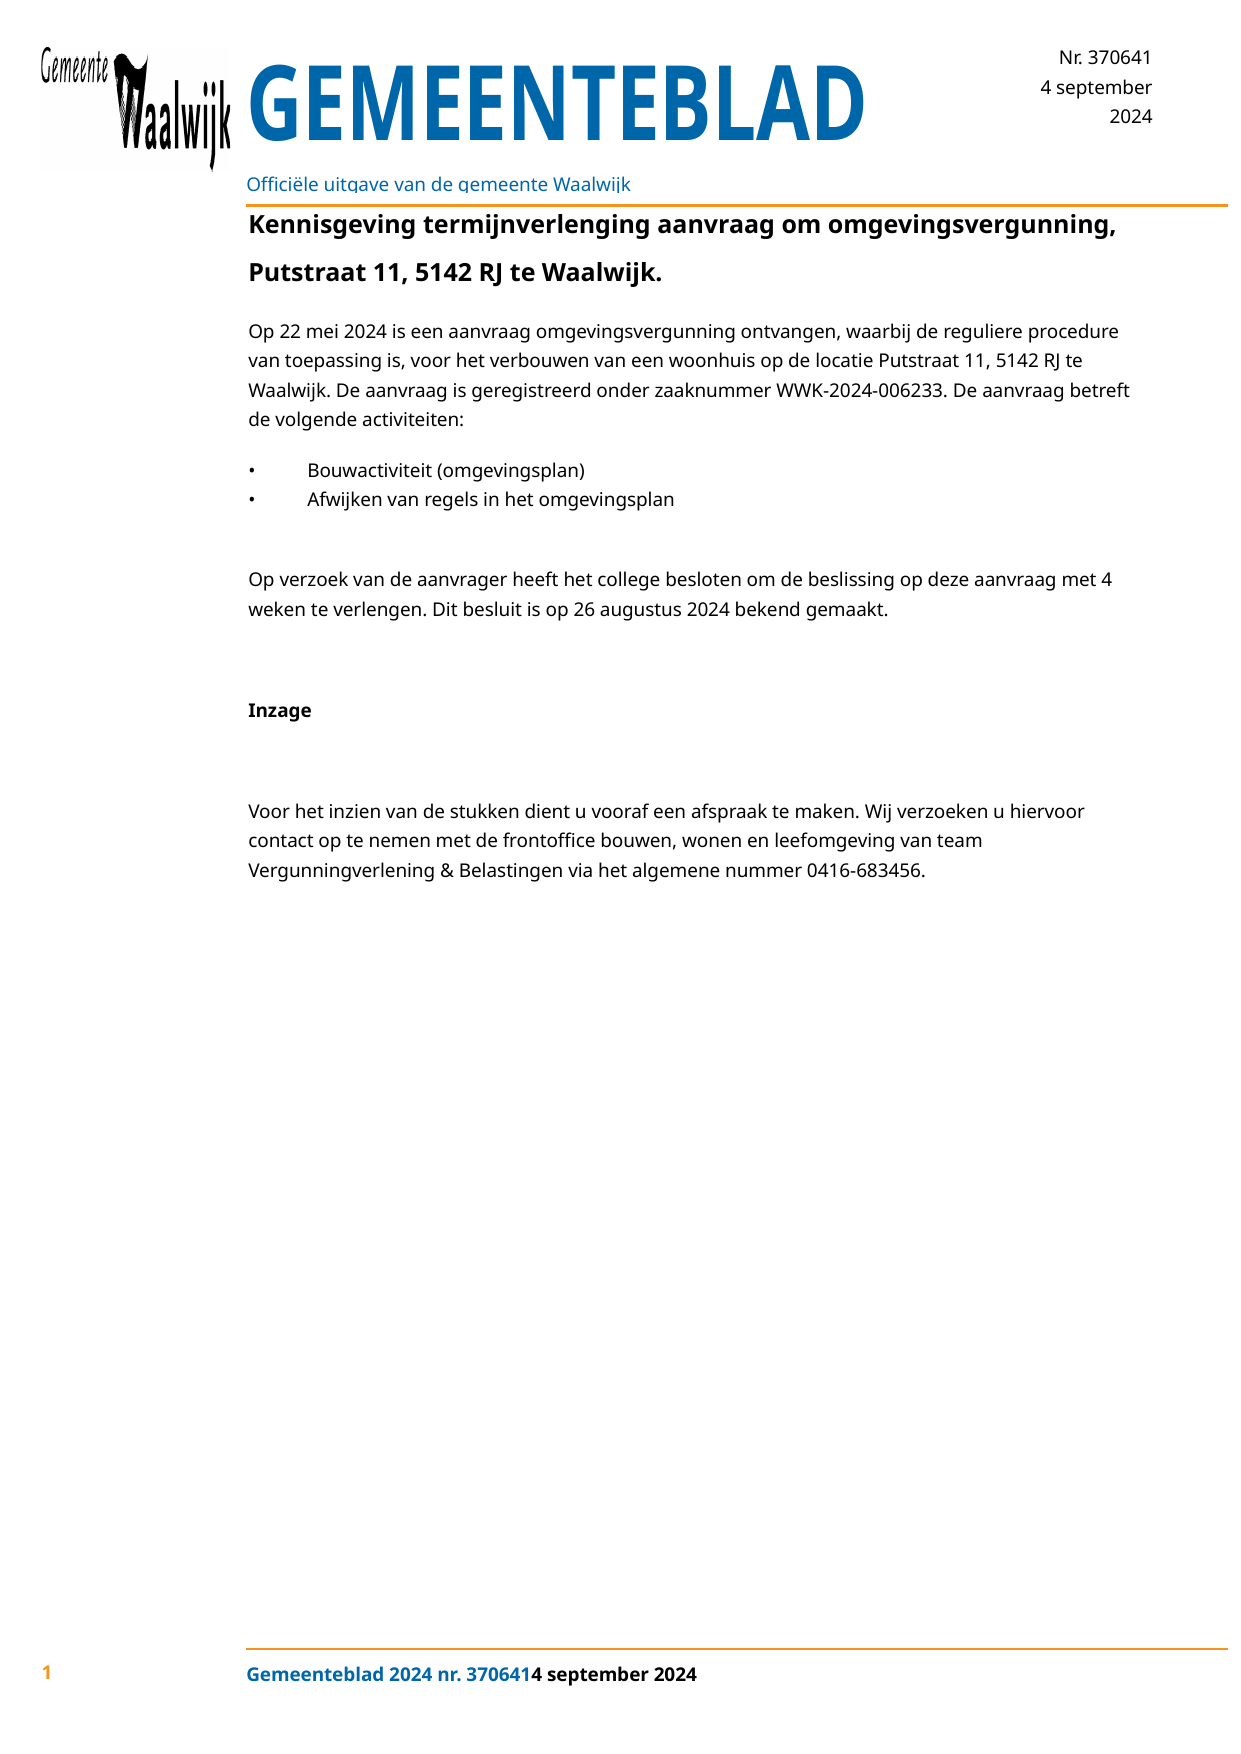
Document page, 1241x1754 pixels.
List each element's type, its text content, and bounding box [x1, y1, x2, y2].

picture [41, 47, 231, 172]
text Inzage [248, 697, 1152, 723]
list Afwijken van regels in het omgevingsplan [248, 487, 1152, 512]
text Op 22 mei 2024 is een aanvraag omgevingsvergunning ontvangen, waarbij de reguliere procedure van toepassing is, voor het verbouwen van een woonhuis op de locatie Putstraat 11, 5142 RJ te Waalwijk. De aanvraag is geregistreerd onder zaaknummer WWK-2024-006233. De aanvraag betreft de volgende activiteiten: [248, 318, 1152, 432]
list Bouwactiviteit (omgevingsplan) [248, 457, 1152, 483]
text Op verzoek van de aanvrager heeft het college besloten om de beslissing op deze aanvraag met 4 weken te verlengen. Dit besluit is op 26 augustus 2024 bekend gemaakt. [248, 567, 1152, 622]
text Kennisgeving termijnverlenging aanvraag om omgevingsvergunning, Putstraat 11, 5142 RJ te Waalwijk. [248, 207, 1152, 288]
text Voor het inzien van de stukken dient u vooraf een afspraak te maken. Wij verzoeken u hiervoor contact op te nemen met de frontoffice bouwen, wonen en leefomgeving van team Vergunningverlening & Belastingen via het algemene nummer 0416-683456. [248, 798, 1152, 883]
